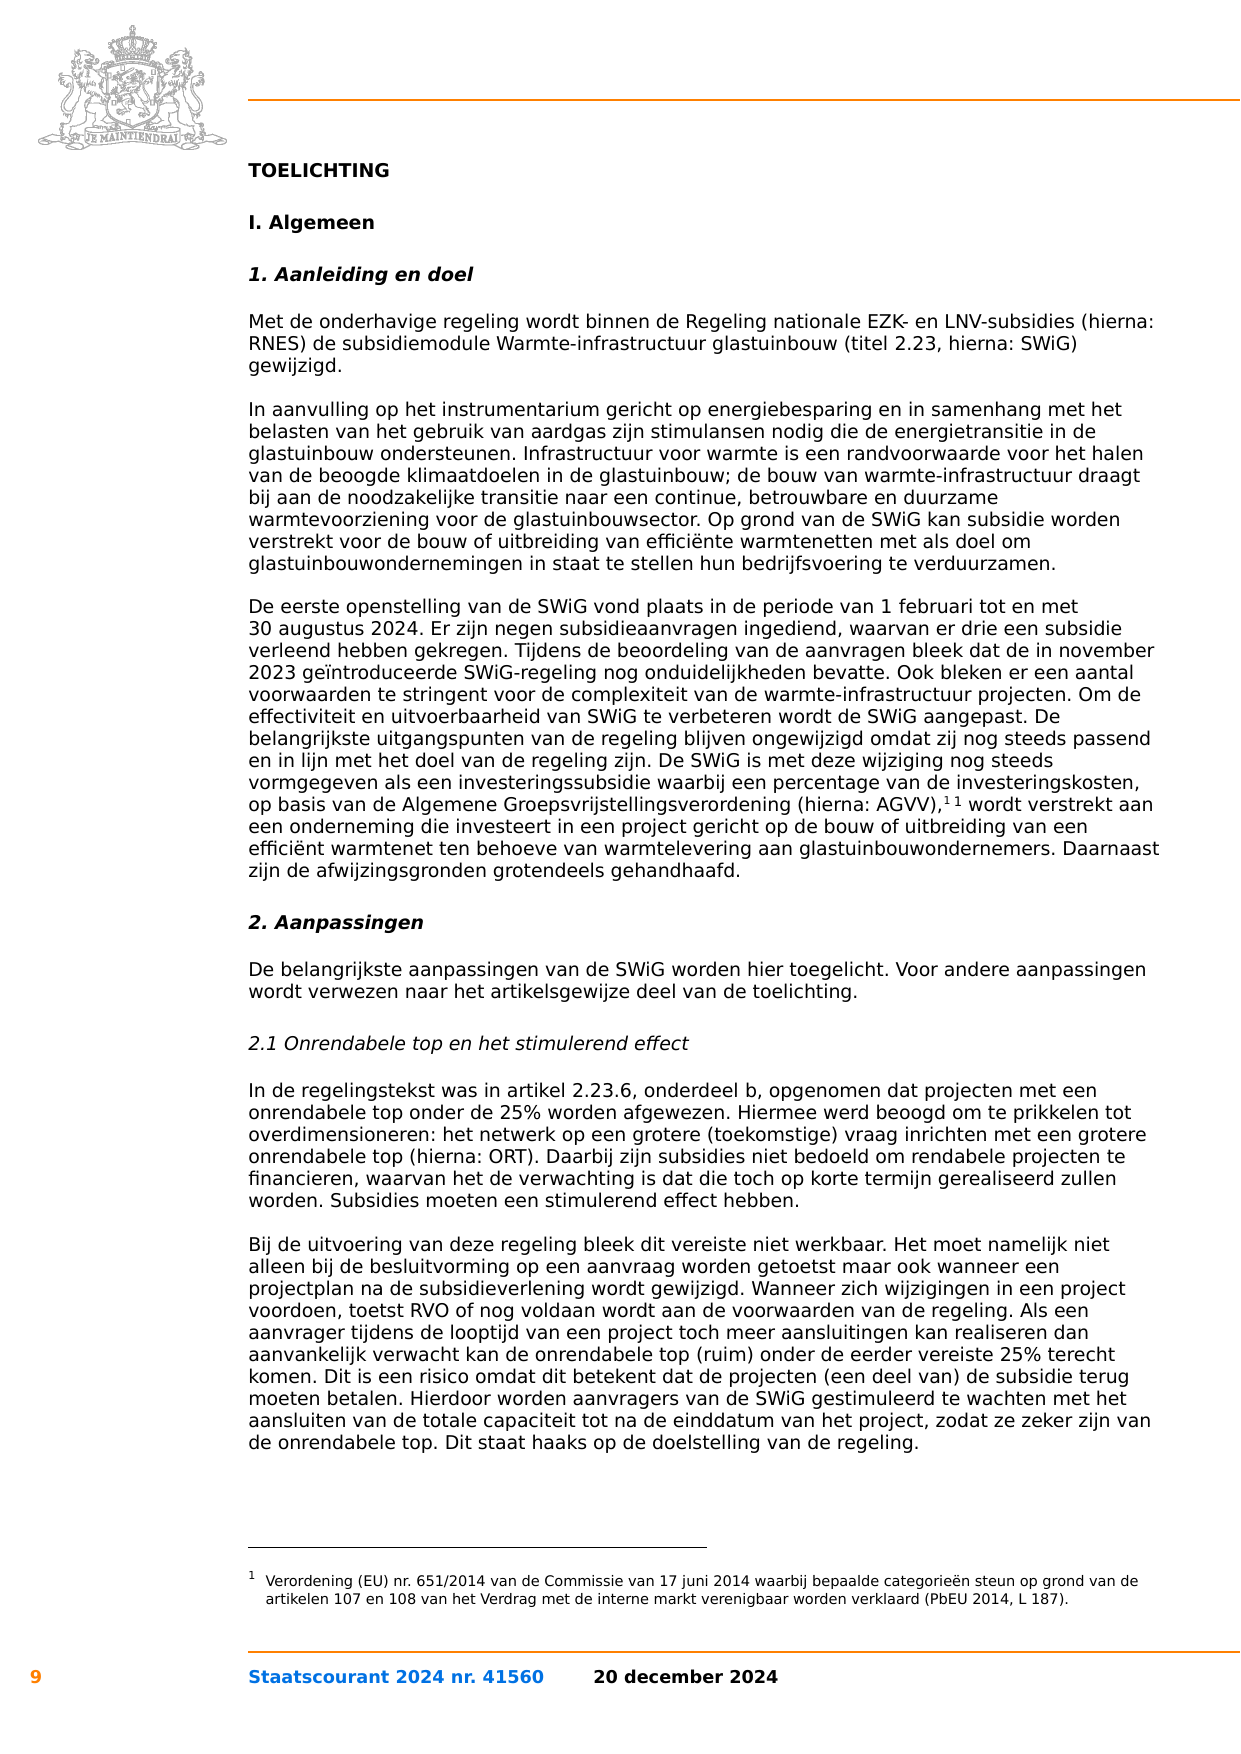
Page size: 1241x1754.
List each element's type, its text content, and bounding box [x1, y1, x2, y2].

subtitle 2.1 Onrendabele top en het stimulerend effect [248, 1033, 1163, 1055]
picture [38, 25, 227, 150]
subtitle I. Algemeen [248, 212, 1163, 234]
text In de regelingstekst was in artikel 2.23.6, onderdeel b, opgenomen dat projecten met een onrendabele top onder de 25% worden afgewezen. Hiermee werd beoogd om te prikkelen tot overdimensioneren: het netwerk op een grotere (toekomstige) vraag inrichten met een grotere onrendabele top (hierna: ORT). Daarbij zijn subsidies niet bedoeld om rendabele projecten te financieren, waarvan het de verwachting is dat die toch op korte termijn gerealiseerd zullen worden. Subsidies moeten een stimulerend effect hebben. [248, 1080, 1163, 1212]
subtitle 2. Aanpassingen [248, 912, 1163, 934]
text Bij de uitvoering van deze regeling bleek dit vereiste niet werkbaar. Het moet namelijk niet alleen bij de besluitvorming op een aanvraag worden getoetst maar ook wanneer een projectplan na de subsidieverlening wordt gewijzigd. Wanneer zich wijzigingen in een project voordoen, toetst RVO of nog voldaan wordt aan de voorwaarden van de regeling. Als een aanvrager tijdens de looptijd van een project toch meer aansluitingen kan realiseren dan aanvankelijk verwacht kan de onrendabele top (ruim) onder de eerder vereiste 25% terecht komen. Dit is een risico omdat dit betekent dat de projecten (een deel van) de subsidie terug moeten betalen. Hierdoor worden aanvragers van de SWiG gestimuleerd te wachten met het aansluiten van de totale capaciteit tot na de einddatum van het project, zodat ze zeker zijn van de onrendabele top. Dit staat haaks op de doelstelling van de regeling. [248, 1234, 1163, 1453]
text In aanvulling op het instrumentarium gericht op energiebesparing en in samenhang met het belasten van het gebruik van aardgas zijn stimulansen nodig die de energietransitie in de glastuinbouw ondersteunen. Infrastructuur voor warmte is een randvoorwaarde voor het halen van de beoogde klimaatdoelen in de glastuinbouw; de bouw van warmte-infrastructuur draagt bij aan de noodzakelijke transitie naar een continue, betrouwbare en duurzame warmtevoorziening voor de glastuinbouwsector. Op grond van de SWiG kan subsidie worden verstrekt voor de bouw of uitbreiding van efficiënte warmtenetten met als doel om glastuinbouwondernemingen in staat te stellen hun bedrijfsvoering te verduurzamen. [248, 399, 1163, 574]
subtitle TOELICHTING [248, 160, 1163, 182]
subtitle 1. Aanleiding en doel [248, 264, 1163, 286]
text De belangrijkste aanpassingen van de SWiG worden hier toegelicht. Voor andere aanpassingen wordt verwezen naar het artikelsgewijze deel van de toelichting. [248, 959, 1163, 1003]
text Verordening (EU) nr. 651/2014 van de Commissie van 17 juni 2014 waarbij bepaalde categorieën steun op grond van de artikelen 107 en 108 van het Verdrag met de interne markt verenigbaar worden verklaard (PbEU 2014, L 187). [248, 1569, 1163, 1608]
text Met de onderhavige regeling wordt binnen de Regeling nationale EZK- en LNV-subsidies (hierna: RNES) de subsidiemodule Warmte-infrastructuur glastuinbouw (titel 2.23, hierna: SWiG) gewijzigd. [248, 311, 1163, 377]
text De eerste openstelling van de SWiG vond plaats in de periode van 1 februari tot en met 30 augustus 2024. Er zijn negen subsidieaanvragen ingediend, waarvan er drie een subsidie verleend hebben gekregen. Tijdens de beoordeling van de aanvragen bleek dat de in november 2023 geïntroduceerde SWiG-regeling nog onduidelijkheden bevatte. Ook bleken er een aantal voorwaarden te stringent voor de complexiteit van de warmte-infrastructuur projecten. Om de effectiviteit en uitvoerbaarheid van SWiG te verbeteren wordt de SWiG aangepast. De belangrijkste uitgangspunten van de regeling blijven ongewijzigd omdat zij nog steeds passend en in lijn met het doel van de regeling zijn. De SWiG is met deze wijziging nog steeds vormgegeven als een investeringssubsidie waarbij een percentage van de investeringskosten, op basis van de Algemene Groepsvrijstellingsverordening (hierna: AGVV),1 wordt verstrekt aan een onderneming die investeert in een project gericht op de bouw of uitbreiding van een efficiënt warmtenet ten behoeve van warmtelevering aan glastuinbouwondernemers. Daarnaast zijn de afwijzingsgronden grotendeels gehandhaafd. [248, 596, 1163, 882]
